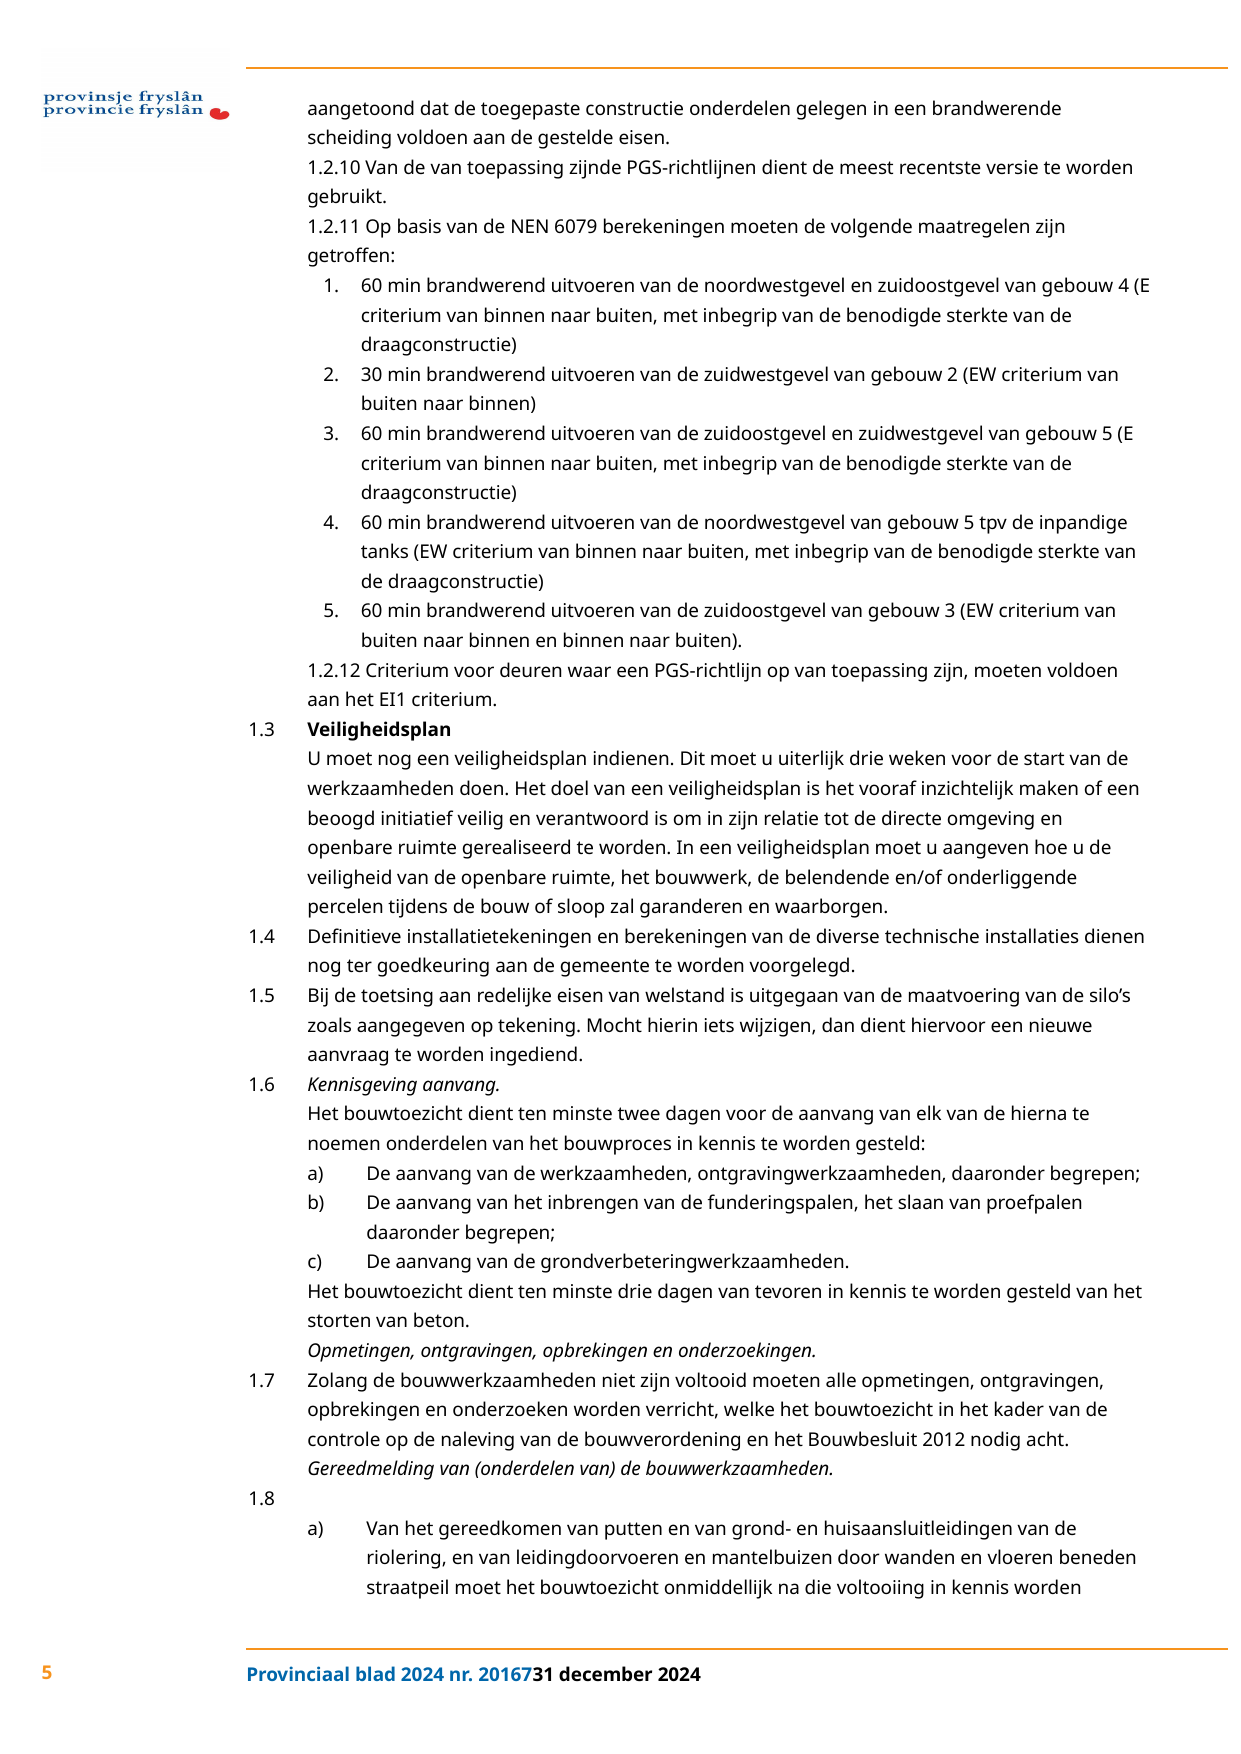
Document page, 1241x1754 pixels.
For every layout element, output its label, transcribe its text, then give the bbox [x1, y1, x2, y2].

list De aanvang van de grondverbeteringwerkzaamheden. [307, 1248, 1152, 1274]
list Van het gereedkomen van putten en van grond- en huisaansluitleidingen van de riolering, en van leidingdoorvoeren en mantelbuizen door wanden en vloeren beneden straatpeil moet het bouwtoezicht onmiddellijk na die voltooiing in kennis worden [307, 1515, 1152, 1600]
list Definitieve installatietekeningen en berekeningen van de diverse technische installaties dienen nog ter goedkeuring aan de gemeente te worden voorgelegd. [248, 923, 1152, 978]
list Opmetingen, ontgravingen, opbrekingen en onderzoekingen. [248, 1337, 1152, 1363]
list 1.2.11 Op basis van de NEN 6079 berekeningen moeten de volgende maatregelen zijn getroffen: [248, 213, 1152, 268]
list 30 min brandwerend uitvoeren van de zuidwestgevel van gebouw 2 (EW criterium van buiten naar binnen) [323, 361, 1152, 416]
list 60 min brandwerend uitvoeren van de noordwestgevel en zuidoostgevel van gebouw 4 (E criterium van binnen naar buiten, met inbegrip van de benodigde sterkte van de draagconstructie) [323, 272, 1152, 357]
list U moet nog een veiligheidsplan indienen. Dit moet u uiterlijk drie weken voor de start van de werkzaamheden doen. Het doel van een veiligheidsplan is het vooraf inzichtelijk maken of een beoogd initiatief veilig en verantwoord is om in zijn relatie tot de directe omgeving en openbare ruimte gerealiseerd te worden. In een veiligheidsplan moet u aangeven hoe u de veiligheid van de openbare ruimte, het bouwwerk, de belendende en/of onderliggende percelen tijdens de bouw of sloop zal garanderen en waarborgen. [248, 746, 1152, 919]
list 60 min brandwerend uitvoeren van de zuidoostgevel en zuidwestgevel van gebouw 5 (E criterium van binnen naar buiten, met inbegrip van de benodigde sterkte van de draagconstructie) [323, 420, 1152, 505]
list Gereedmelding van (onderdelen van) de bouwwerkzaamheden. [248, 1456, 1152, 1481]
list 60 min brandwerend uitvoeren van de noordwestgevel van gebouw 5 tpv de inpandige tanks (EW criterium van binnen naar buiten, met inbegrip van de benodigde sterkte van de draagconstructie) [323, 509, 1152, 594]
list 1.2.12 Criterium voor deuren waar een PGS-richtlijn op van toepassing zijn, moeten voldoen aan het EI1 criterium. [248, 657, 1152, 712]
list Zolang de bouwwerkzaamheden niet zijn voltooid moeten alle opmetingen, ontgravingen, opbrekingen en onderzoeken worden verricht, welke het bouwtoezicht in het kader van de controle op de naleving van de bouwverordening en het Bouwbesluit 2012 nodig acht. [248, 1367, 1152, 1452]
list Kennisgeving aanvang. [248, 1071, 1152, 1097]
list aangetoond dat de toegepaste constructie onderdelen gelegen in een brandwerende scheiding voldoen aan de gestelde eisen. [248, 95, 1152, 150]
picture [41, 47, 231, 172]
list 1.2.10 Van de van toepassing zijnde PGS-richtlijnen dient de meest recentste versie te worden gebruikt. [248, 154, 1152, 209]
list De aanvang van het inbrengen van de funderingspalen, het slaan van proefpalen daaronder begrepen; [307, 1189, 1152, 1245]
list De aanvang van de werkzaamheden, ontgravingwerkzaamheden, daaronder begrepen; [307, 1160, 1152, 1186]
list Het bouwtoezicht dient ten minste drie dagen van tevoren in kennis te worden gesteld van het storten van beton. [248, 1278, 1152, 1333]
list 60 min brandwerend uitvoeren van de zuidoostgevel van gebouw 3 (EW criterium van buiten naar binnen en binnen naar buiten). [323, 598, 1152, 653]
list Bij de toetsing aan redelijke eisen van welstand is uitgegaan van de maatvoering van de silo’s zoals aangegeven op tekening. Mocht hierin iets wijzigen, dan dient hiervoor een nieuwe aanvraag te worden ingediend. [248, 982, 1152, 1067]
list Veiligheidsplan [248, 716, 1152, 742]
list Het bouwtoezicht dient ten minste twee dagen voor de aanvang van elk van de hierna te noemen onderdelen van het bouwproces in kennis te worden gesteld: [248, 1101, 1152, 1156]
